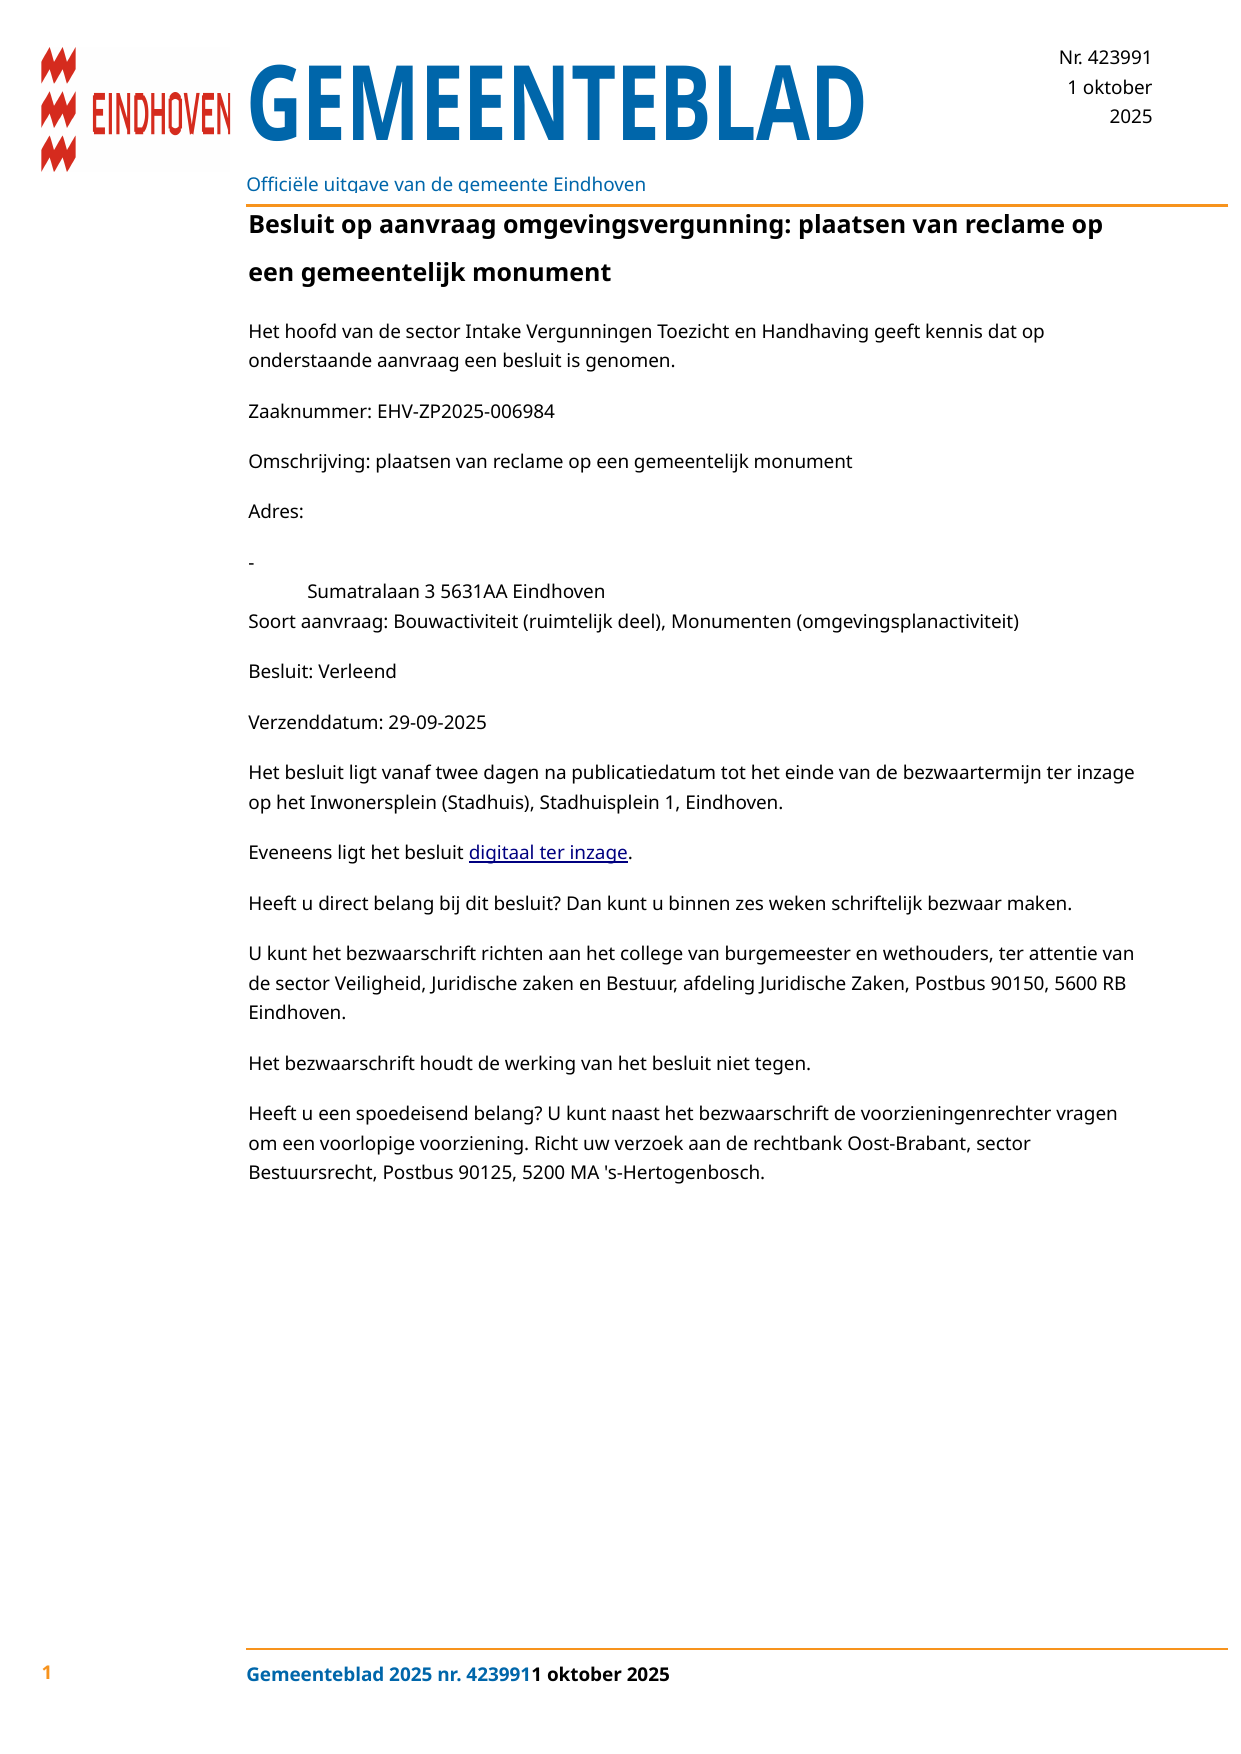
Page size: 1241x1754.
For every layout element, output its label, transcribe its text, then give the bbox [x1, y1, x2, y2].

list Sumatralaan 3 5631AA Eindhoven [248, 579, 1152, 604]
text Soort aanvraag: Bouwactiviteit (ruimtelijk deel), Monumenten (omgevingsplanactiviteit) [248, 608, 1152, 634]
text Het besluit ligt vanaf twee dagen na publicatiedatum tot het einde van de bezwaartermijn ter inzage op het Inwonersplein (Stadhuis), Stadhuisplein 1, Eindhoven. [248, 759, 1152, 815]
text Heeft u direct belang bij dit besluit? Dan kunt u binnen zes weken schriftelijk bezwaar maken. [248, 890, 1152, 916]
text Adres: [248, 499, 1152, 524]
text Besluit: Verleend [248, 659, 1152, 684]
text Het hoofd van de sector Intake Vergunningen Toezicht en Handhaving geeft kennis dat op onderstaande aanvraag een besluit is genomen. [248, 318, 1152, 373]
text Zaaknummer: EHV-ZP2025-006984 [248, 398, 1152, 424]
picture [41, 47, 231, 172]
text Het bezwaarschrift houdt de werking van het besluit niet tegen. [248, 1050, 1152, 1076]
text Eveneens ligt het besluit digitaal ter inzage. [248, 839, 1152, 865]
text U kunt het bezwaarschrift richten aan het college van burgemeester en wethouders, ter attentie van de sector Veiligheid, Juridische zaken en Bestuur, afdeling Juridische Zaken, Postbus 90150, 5600 RB Eindhoven. [248, 940, 1152, 1025]
text Besluit op aanvraag omgevingsvergunning: plaatsen van reclame op een gemeentelijk monument [248, 207, 1152, 288]
text Verzenddatum: 29-09-2025 [248, 709, 1152, 735]
text Omschrijving: plaatsen van reclame op een gemeentelijk monument [248, 448, 1152, 474]
text Heeft u een spoedeisend belang? U kunt naast het bezwaarschrift de voorzieningenrechter vragen om een voorlopige voorziening. Richt uw verzoek aan de rechtbank Oost-Brabant, sector Bestuursrecht, Postbus 90125, 5200 MA 's-Hertogenbosch. [248, 1100, 1152, 1185]
